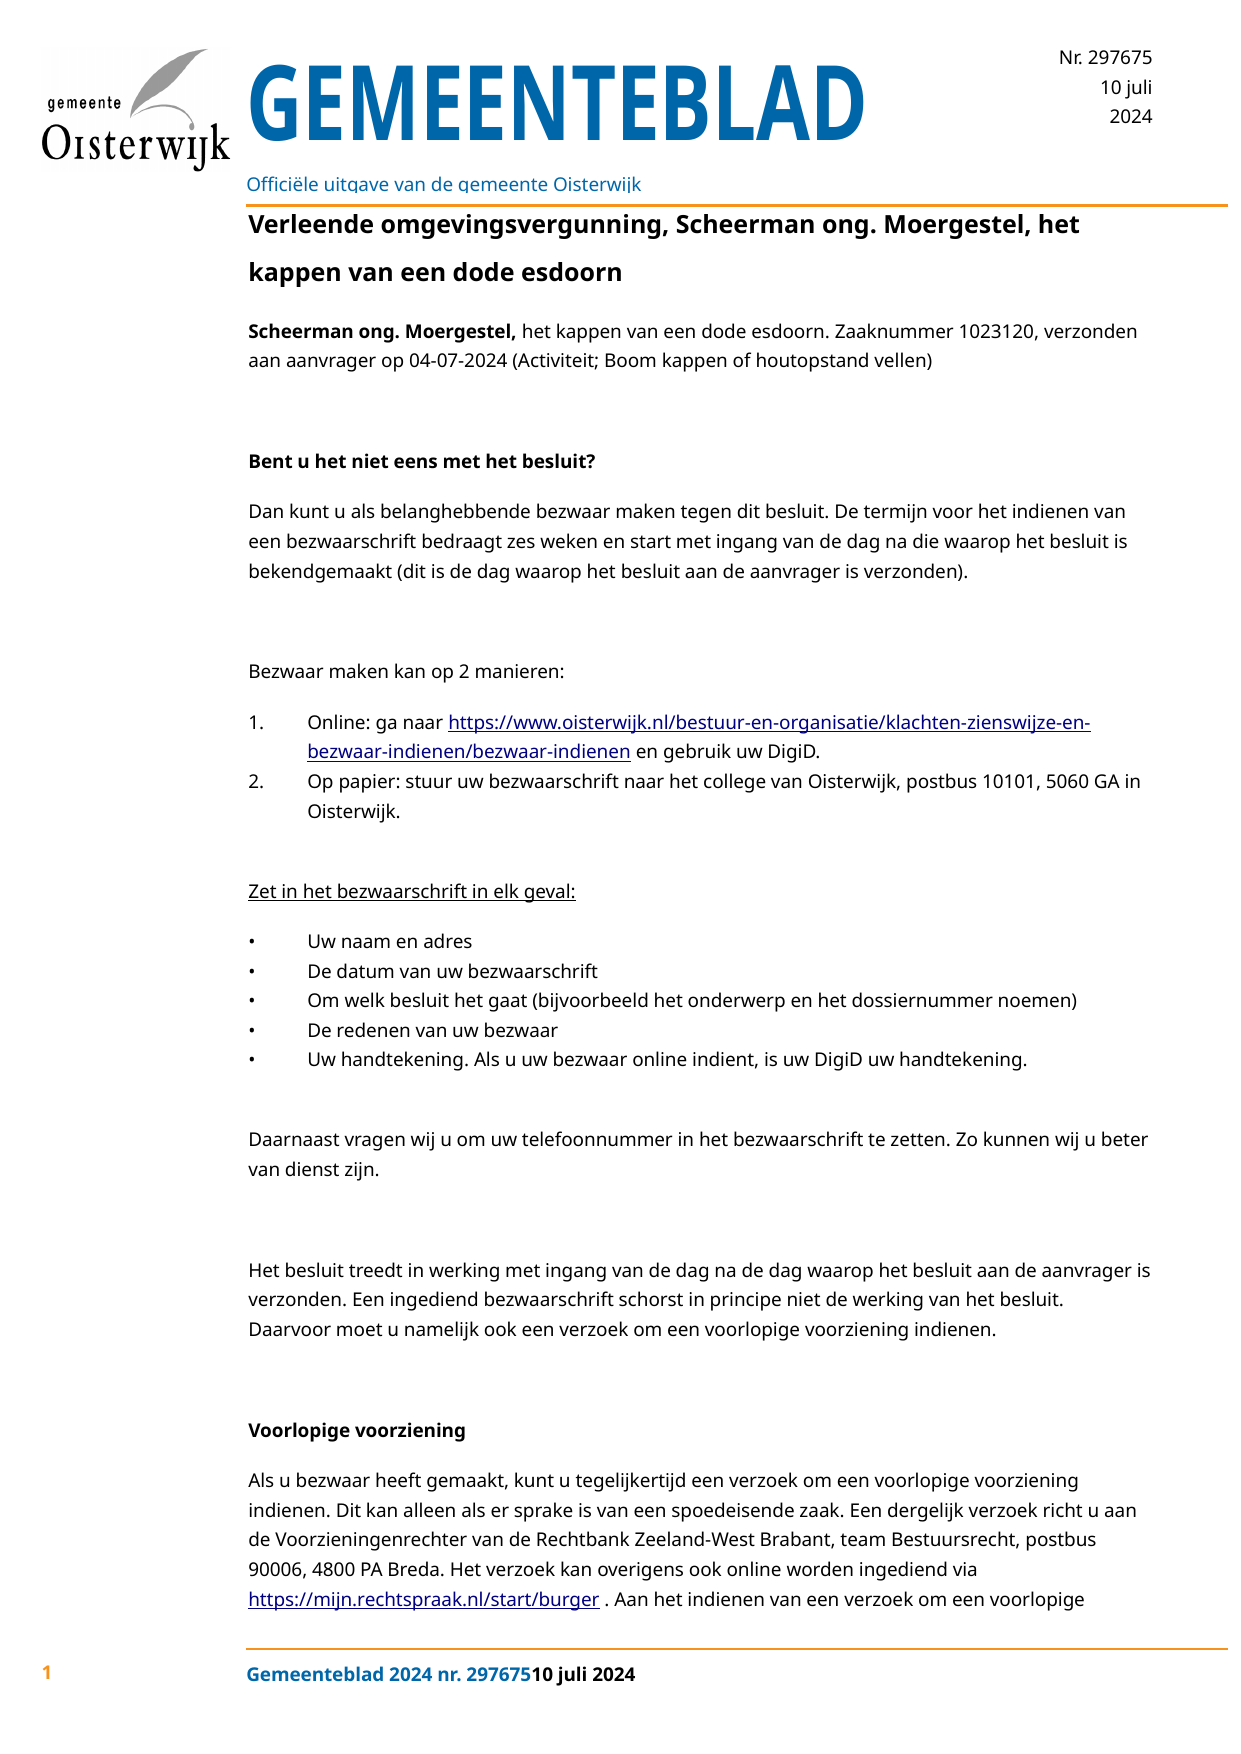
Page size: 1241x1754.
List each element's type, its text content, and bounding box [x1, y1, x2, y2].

text Het besluit treedt in werking met ingang van de dag na de dag waarop het besluit aan de aanvrager is verzonden. Een ingediend bezwaarschrift schorst in principe niet de werking van het besluit. Daarvoor moet u namelijk ook een verzoek om een voorlopige voorziening indienen. [248, 1257, 1152, 1342]
text Bent u het niet eens met het besluit? [248, 448, 1152, 474]
list De datum van uw bezwaarschrift [248, 958, 1152, 984]
text Zet in het bezwaarschrift in elk geval: [248, 878, 1152, 904]
list Online: ga naar https://www.oisterwijk.nl/bestuur-en-organisatie/klachten-zienswijze-en-bezwaar-indienen/bezwaar-indienen en gebruik uw DigiD. [248, 709, 1152, 764]
picture [41, 47, 231, 172]
text Scheerman ong. Moergestel, het kappen van een dode esdoorn. Zaaknummer 1023120, verzonden aan aanvrager op 04-07-2024 (Activiteit; Boom kappen of houtopstand vellen) [248, 318, 1152, 373]
list Op papier: stuur uw bezwaarschrift naar het college van Oisterwijk, postbus 10101, 5060 GA in Oisterwijk. [248, 768, 1152, 824]
list Om welk besluit het gaat (bijvoorbeeld het onderwerp en het dossiernummer noemen) [248, 987, 1152, 1013]
text Bezwaar maken kan op 2 manieren: [248, 659, 1152, 684]
list Uw handtekening. Als u uw bezwaar online indient, is uw DigiD uw handtekening. [248, 1047, 1152, 1072]
text Daarnaast vragen wij u om uw telefoonnummer in het bezwaarschrift te zetten. Zo kunnen wij u beter van dienst zijn. [248, 1127, 1152, 1182]
list Uw naam en adres [248, 928, 1152, 954]
text Verleende omgevingsvergunning, Scheerman ong. Moergestel, het kappen van een dode esdoorn [248, 207, 1152, 288]
text Dan kunt u als belanghebbende bezwaar maken tegen dit besluit. De termijn voor het indienen van een bezwaarschrift bedraagt zes weken en start met ingang van de dag na die waarop het besluit is bekendgemaakt (dit is de dag waarop het besluit aan de aanvrager is verzonden). [248, 499, 1152, 584]
text Voorlopige voorziening [248, 1417, 1152, 1443]
list De redenen van uw bezwaar [248, 1017, 1152, 1043]
text Als u bezwaar heeft gemaakt, kunt u tegelijkertijd een verzoek om een voorlopige voorziening indienen. Dit kan alleen als er sprake is van een spoedeisende zaak. Een dergelijk verzoek richt u aan de Voorzieningenrechter van de Rechtbank Zeeland-West Brabant, team Bestuursrecht, postbus 90006, 4800 PA Breda. Het verzoek kan overigens ook online worden ingediend via https://mijn.rechtspraak.nl/start/burger . Aan het indienen van een verzoek om een voorlopige [248, 1467, 1152, 1612]
